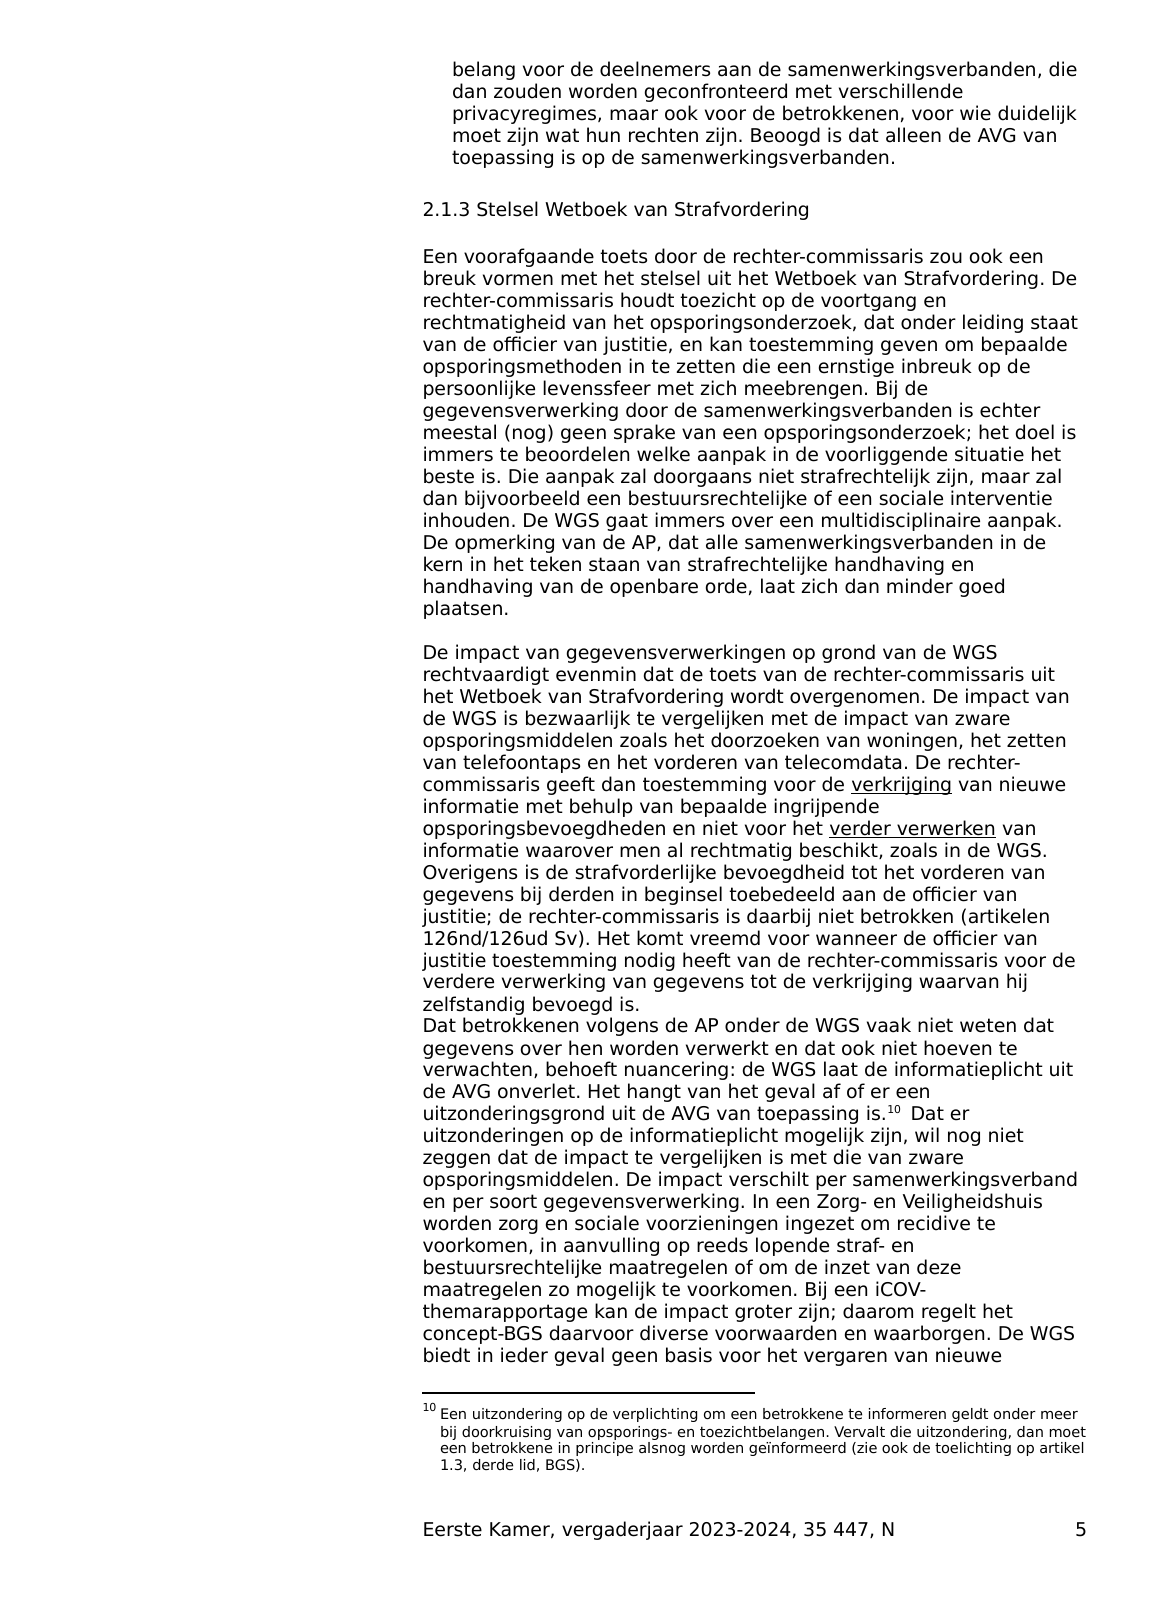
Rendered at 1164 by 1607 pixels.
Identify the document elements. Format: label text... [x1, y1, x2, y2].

text De impact van gegevensverwerkingen op grond van de WGS rechtvaardigt evenmin dat de toets van de rechter-commissaris uit het Wetboek van Strafvordering wordt overgenomen. De impact van de WGS is bezwaarlijk te vergelijken met de impact van zware opsporingsmiddelen zoals het doorzoeken van woningen, het zetten van telefoontaps en het vorderen van telecomdata. De rechter-commissaris geeft dan toestemming voor de verkrijging van nieuwe informatie met behulp van bepaalde ingrijpende opsporingsbevoegdheden en niet voor het verder verwerken van informatie waarover men al rechtmatig beschikt, zoals in de WGS. Overigens is de strafvorderlijke bevoegdheid tot het vorderen van gegevens bij derden in beginsel toebedeeld aan de officier van justitie; de rechter-commissaris is daarbij niet betrokken (artikelen 126nd/126ud Sv). Het komt vreemd voor wanneer de officier van justitie toestemming nodig heeft van de rechter-commissaris voor de verdere verwerking van gegevens tot de verkrijging waarvan hij zelfstandig bevoegd is. [422, 642, 1087, 1015]
text Een uitzondering op de verplichting om een betrokkene te informeren geldt onder meer bij doorkruising van opsporings- en toezichtbelangen. Vervalt die uitzondering, dan moet een betrokkene in principe alsnog worden geïnformeerd (zie ook de toelichting op artikel 1.3, derde lid, BGS). [422, 1402, 1087, 1474]
text belang voor de deelnemers aan de samenwerkingsverbanden, die dan zouden worden geconfronteerd met verschillende privacyregimes, maar ook voor de betrokkenen, voor wie duidelijk moet zijn wat hun rechten zijn. Beoogd is dat alleen de AVG van toepassing is op de samenwerkingsverbanden. [422, 59, 1087, 169]
text Dat betrokkenen volgens de AP onder de WGS vaak niet weten dat gegevens over hen worden verwerkt en dat ook niet hoeven te verwachten, behoeft nuancering: de WGS laat de informatieplicht uit de AVG onverlet. Het hangt van het geval af of er een uitzonderingsgrond uit de AVG van toepassing is. Dat er uitzonderingen op de informatieplicht mogelijk zijn, wil nog niet zeggen dat de impact te vergelijken is met die van zware opsporingsmiddelen. De impact verschilt per samenwerkingsverband en per soort gegevensverwerking. In een Zorg- en Veiligheidshuis worden zorg en sociale voorzieningen ingezet om recidive te voorkomen, in aanvulling op reeds lopende straf- en bestuursrechtelijke maatregelen of om de inzet van deze maatregelen zo mogelijk te voorkomen. Bij een iCOV-themarapportage kan de impact groter zijn; daarom regelt het concept-BGS daarvoor diverse voorwaarden en waarborgen. De WGS biedt in ieder geval geen basis voor het vergaren van nieuwe [422, 1015, 1087, 1367]
text Een voorafgaande toets door de rechter-commissaris zou ook een breuk vormen met het stelsel uit het Wetboek van Strafvordering. De rechter-commissaris houdt toezicht op de voortgang en rechtmatigheid van het opsporingsonderzoek, dat onder leiding staat van de officier van justitie, en kan toestemming geven om bepaalde opsporingsmethoden in te zetten die een ernstige inbreuk op de persoonlijke levenssfeer met zich meebrengen. Bij de gegevensverwerking door de samenwerkingsverbanden is echter meestal (nog) geen sprake van een opsporingsonderzoek; het doel is immers te beoordelen welke aanpak in de voorliggende situatie het beste is. Die aanpak zal doorgaans niet strafrechtelijk zijn, maar zal dan bijvoorbeeld een bestuursrechtelijke of een sociale interventie inhouden. De WGS gaat immers over een multidisciplinaire aanpak. De opmerking van de AP, dat alle samenwerkingsverbanden in de kern in het teken staan van strafrechtelijke handhaving en handhaving van de openbare orde, laat zich dan minder goed plaatsen. [422, 246, 1087, 619]
subtitle 2.1.3 Stelsel Wetboek van Strafvordering [422, 199, 1087, 221]
